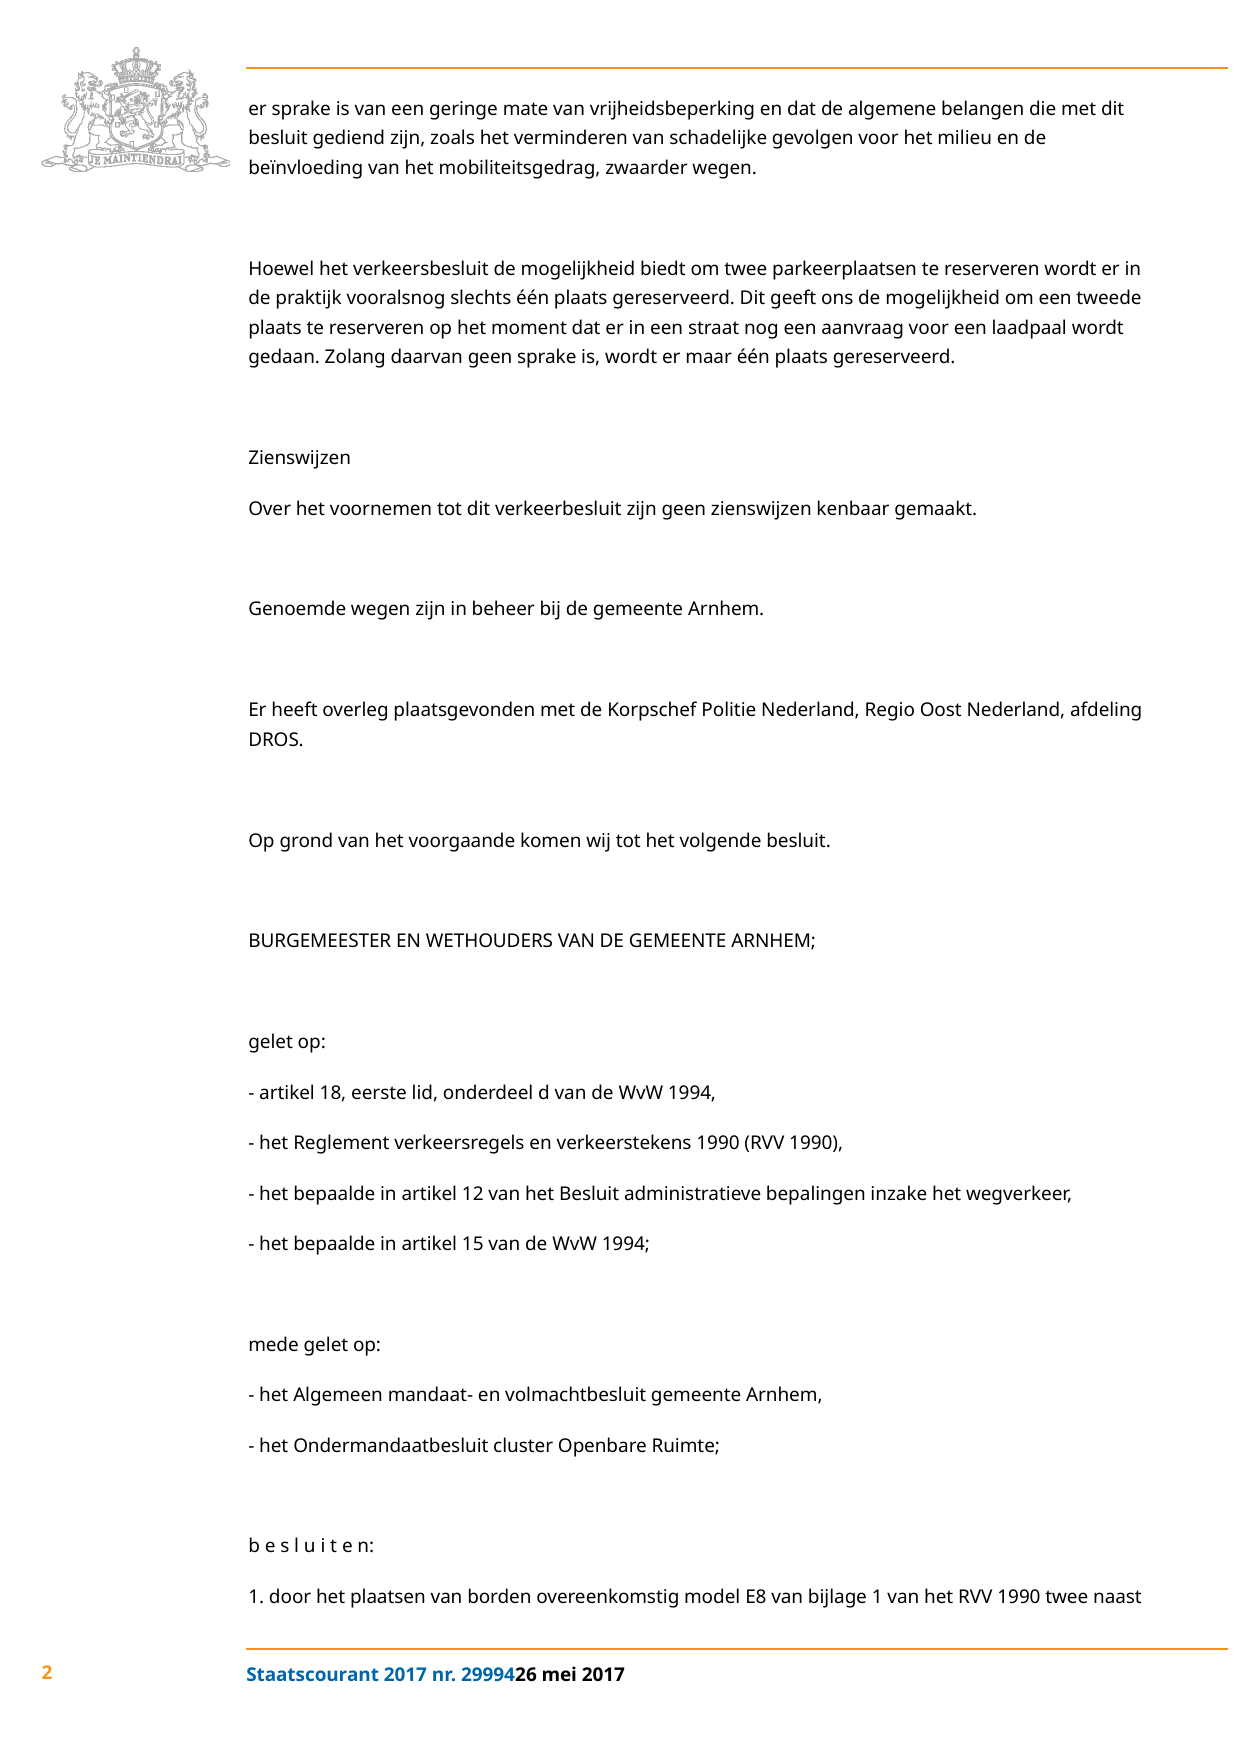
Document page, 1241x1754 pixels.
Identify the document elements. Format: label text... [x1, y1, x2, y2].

text - artikel 18, eerste lid, onderdeel d van de WvW 1994, [248, 1079, 1152, 1105]
text Op grond van het voorgaande komen wij tot het volgende besluit. [248, 827, 1152, 853]
text gelet op: [248, 1028, 1152, 1054]
text Genoemde wegen zijn in beheer bij de gemeente Arnhem. [248, 596, 1152, 621]
text - het bepaalde in artikel 12 van het Besluit administratieve bepalingen inzake het wegverkeer, [248, 1180, 1152, 1206]
text b e s l u i t e n: [248, 1533, 1152, 1558]
text BURGEMEESTER EN WETHOUDERS VAN DE GEMEENTE ARNHEM; [248, 928, 1152, 953]
text - het Ondermandaatbesluit cluster Openbare Ruimte; [248, 1432, 1152, 1458]
text 1. door het plaatsen van borden overeenkomstig model E8 van bijlage 1 van het RVV 1990 twee naast [248, 1583, 1152, 1609]
picture [41, 47, 231, 172]
text Zienswijzen [248, 444, 1152, 470]
text - het Reglement verkeersregels en verkeerstekens 1990 (RVV 1990), [248, 1129, 1152, 1155]
text - het bepaalde in artikel 15 van de WvW 1994; [248, 1230, 1152, 1256]
text - het Algemeen mandaat- en volmachtbesluit gemeente Arnhem, [248, 1381, 1152, 1407]
text er sprake is van een geringe mate van vrijheidsbeperking en dat de algemene belangen die met dit besluit gediend zijn, zoals het verminderen van schadelijke gevolgen voor het milieu en de beïnvloeding van het mobiliteitsgedrag, zwaarder wegen. [248, 95, 1152, 180]
text Over het voornemen tot dit verkeerbesluit zijn geen zienswijzen kenbaar gemaakt. [248, 495, 1152, 521]
text mede gelet op: [248, 1331, 1152, 1357]
text Hoewel het verkeersbesluit de mogelijkheid biedt om twee parkeerplaatsen te reserveren wordt er in de praktijk vooralsnog slechts één plaats gereserveerd. Dit geeft ons de mogelijkheid om een tweede plaats te reserveren op het moment dat er in een straat nog een aanvraag voor een laadpaal wordt gedaan. Zolang daarvan geen sprake is, wordt er maar één plaats gereserveerd. [248, 255, 1152, 369]
text Er heeft overleg plaatsgevonden met de Korpschef Politie Nederland, Regio Oost Nederland, afdeling DROS. [248, 696, 1152, 752]
